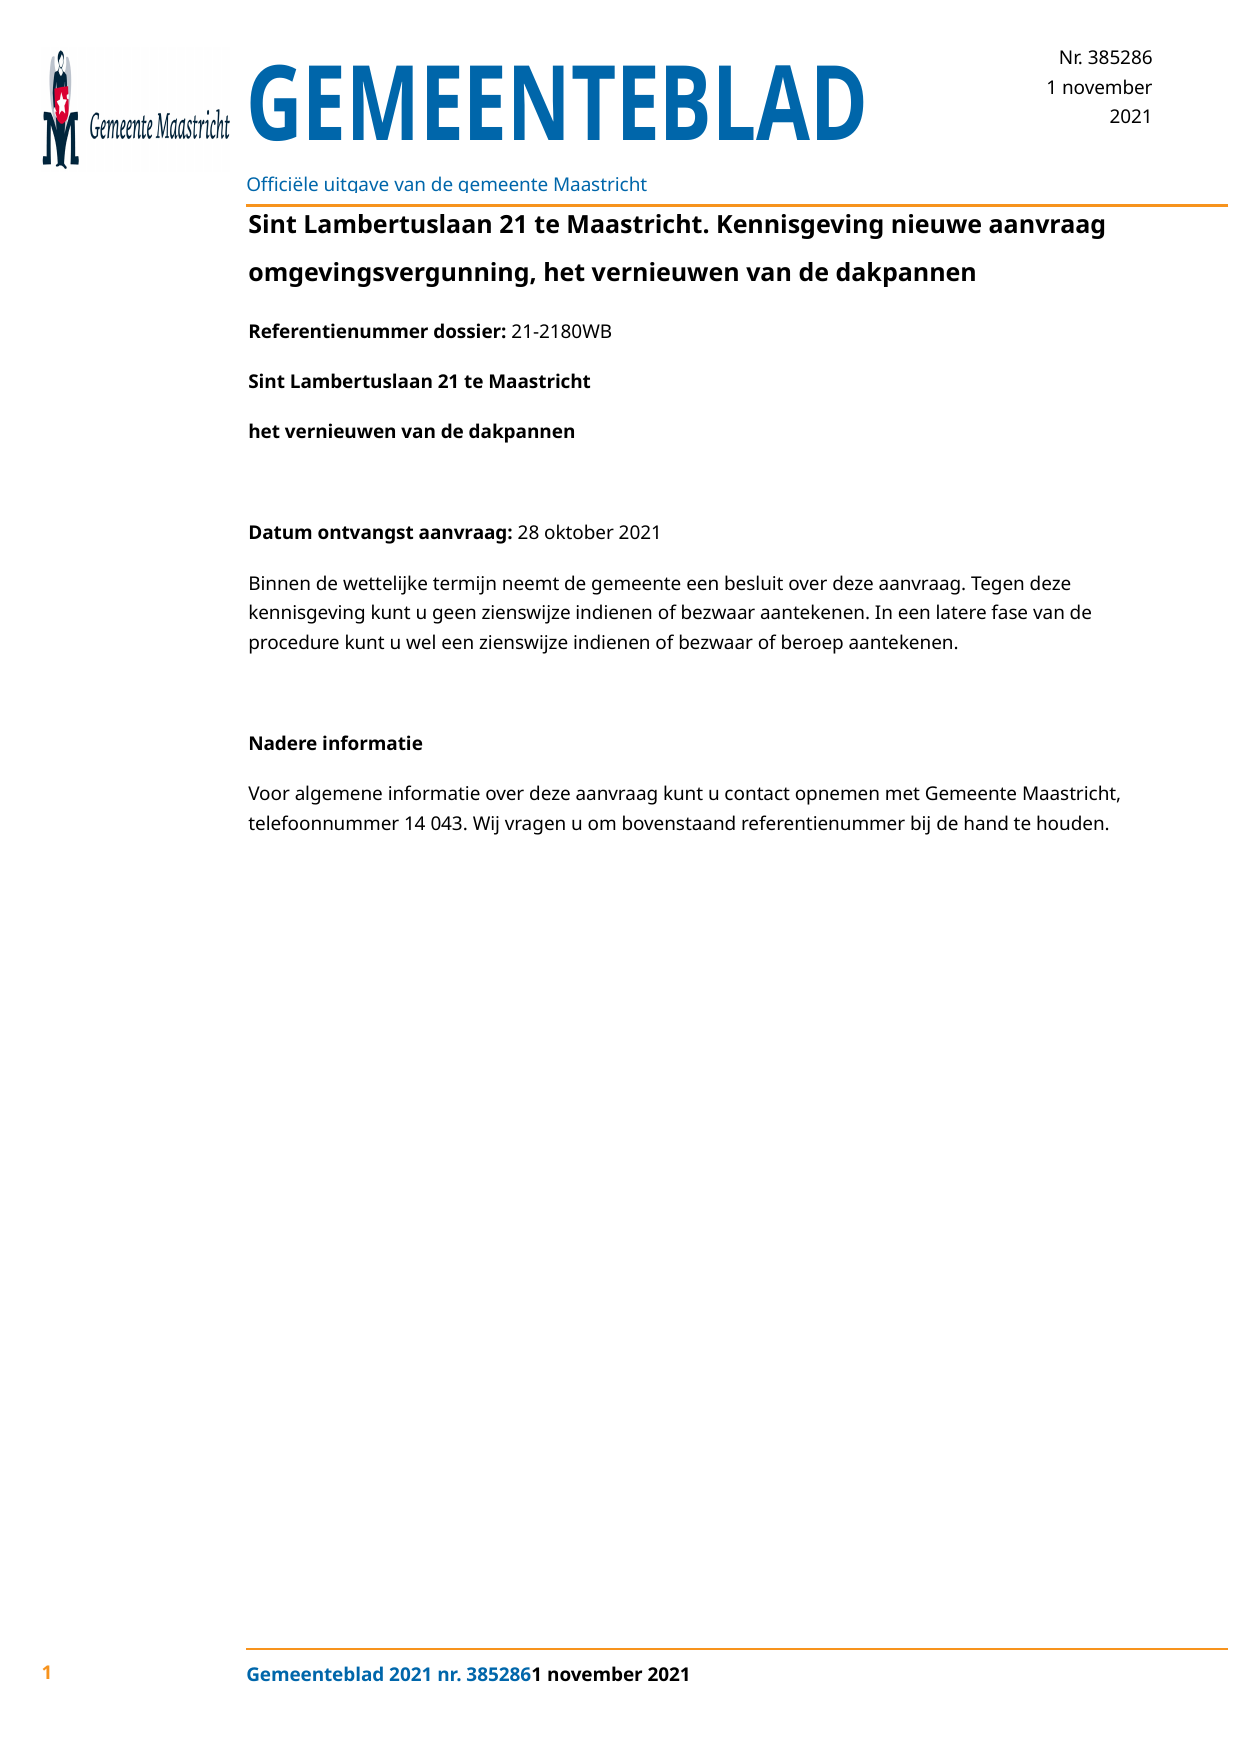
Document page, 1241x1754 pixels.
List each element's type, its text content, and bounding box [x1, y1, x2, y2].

text Sint Lambertuslaan 21 te Maastricht [248, 368, 1152, 394]
text Datum ontvangst aanvraag: 28 oktober 2021 [248, 519, 1152, 545]
text het vernieuwen van de dakpannen [248, 419, 1152, 444]
picture [41, 47, 231, 172]
text Nadere informatie [248, 730, 1152, 756]
text Referentienummer dossier: 21-2180WB [248, 318, 1152, 344]
text Binnen de wettelijke termijn neemt de gemeente een besluit over deze aanvraag. Tegen deze kennisgeving kunt u geen zienswijze indienen of bezwaar aantekenen. In een latere fase van de procedure kunt u wel een zienswijze indienen of bezwaar of beroep aantekenen. [248, 570, 1152, 655]
text Voor algemene informatie over deze aanvraag kunt u contact opnemen met Gemeente Maastricht, telefoonnummer 14 043. Wij vragen u om bovenstaand referentienummer bij de hand te houden. [248, 780, 1152, 836]
text Sint Lambertuslaan 21 te Maastricht. Kennisgeving nieuwe aanvraag omgevingsvergunning, het vernieuwen van de dakpannen [248, 207, 1152, 288]
